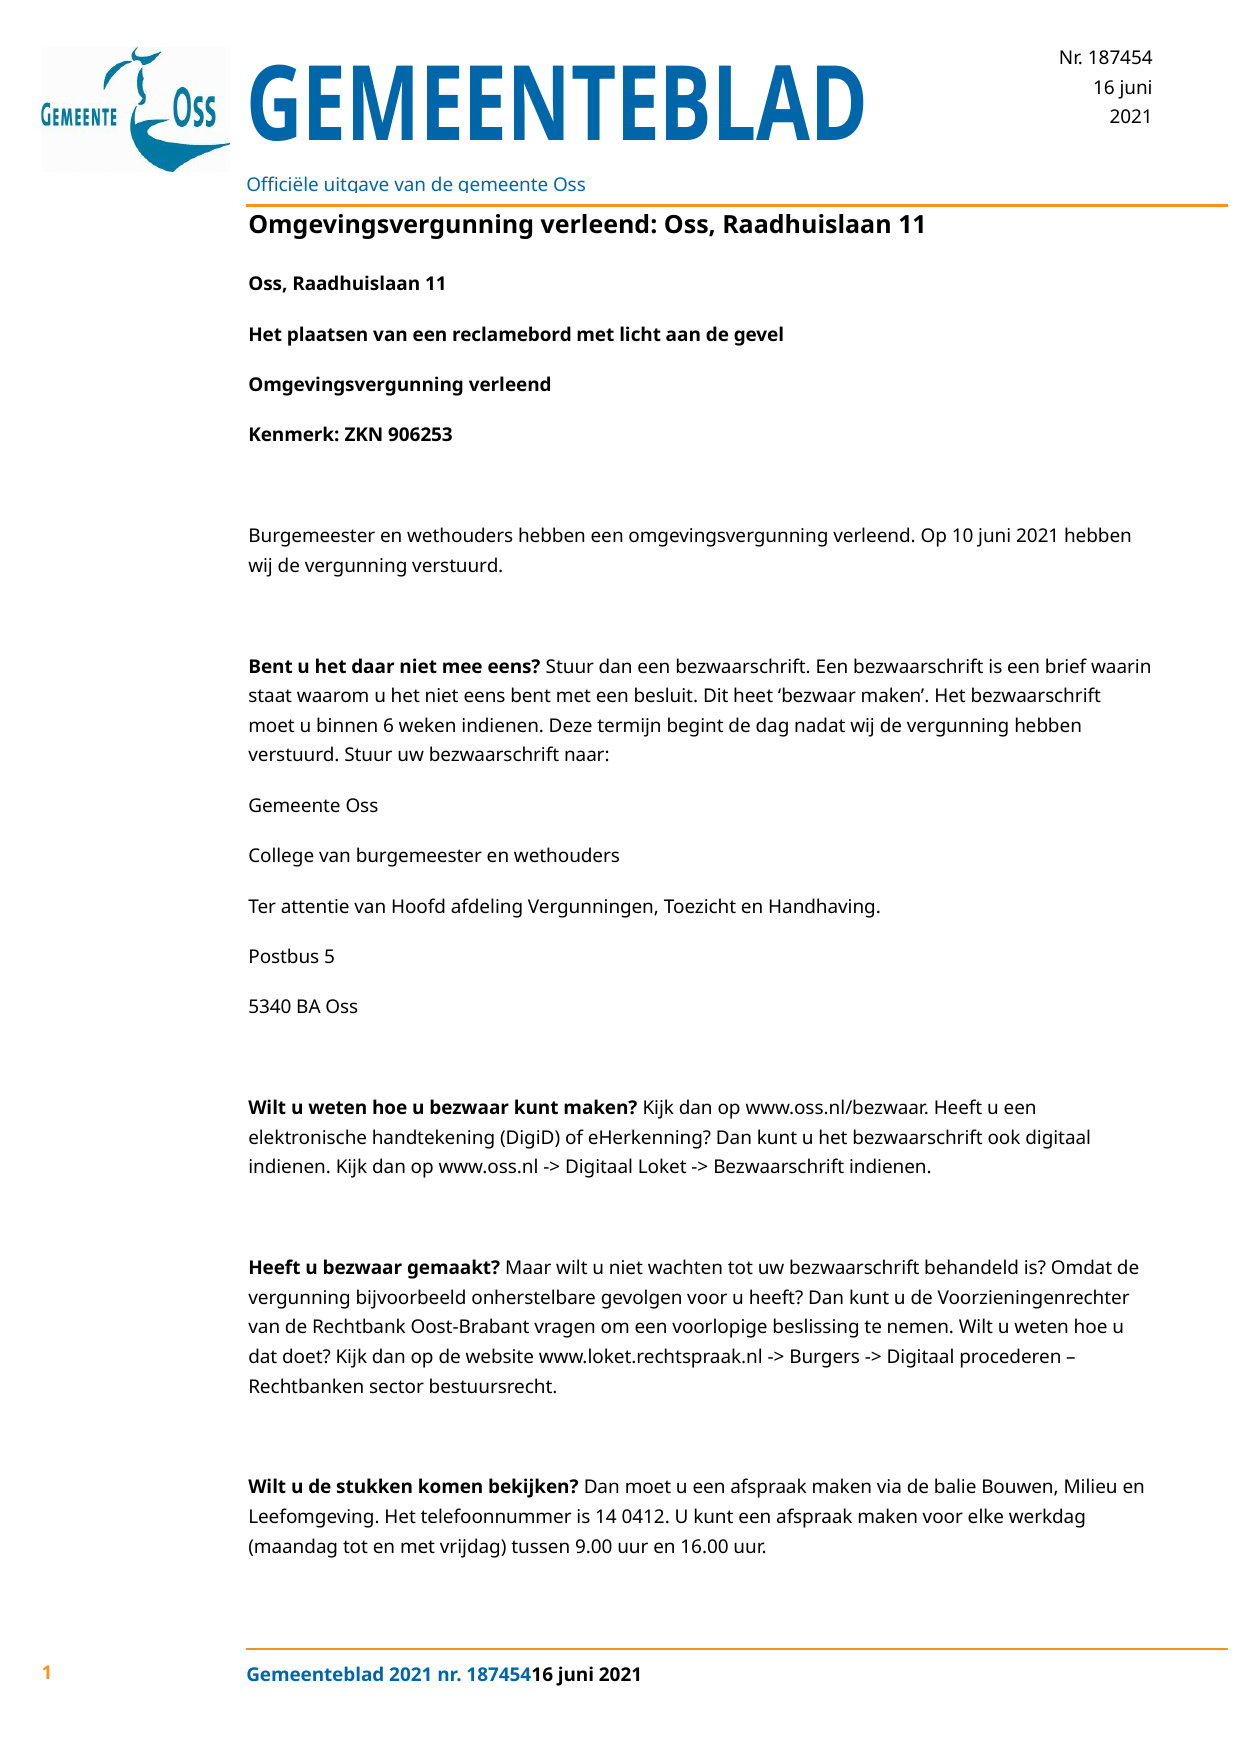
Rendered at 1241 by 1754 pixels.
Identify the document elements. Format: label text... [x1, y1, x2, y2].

text Omgevingsvergunning verleend [248, 371, 1152, 397]
text Bent u het daar niet mee eens? Stuur dan een bezwaarschrift. Een bezwaarschrift is een brief waarin staat waarom u het niet eens bent met een besluit. Dit heet ‘bezwaar maken’. Het bezwaarschrift moet u binnen 6 weken indienen. Deze termijn begint de dag nadat wij de vergunning hebben verstuurd. Stuur uw bezwaarschrift naar: [248, 653, 1152, 767]
text College van burgemeester en wethouders [248, 842, 1152, 868]
text Wilt u de stukken komen bekijken? Dan moet u een afspraak maken via de balie Bouwen, Milieu en Leefomgeving. Het telefoonnummer is 14 0412. U kunt een afspraak maken voor elke werkdag (maandag tot en met vrijdag) tussen 9.00 uur en 16.00 uur. [248, 1474, 1152, 1558]
picture [41, 47, 231, 172]
text Burgemeester en wethouders hebben een omgevingsvergunning verleend. Op 10 juni 2021 hebben wij de vergunning verstuurd. [248, 522, 1152, 578]
text Omgevingsvergunning verleend: Oss, Raadhuislaan 11 [248, 207, 1152, 241]
text Gemeente Oss [248, 792, 1152, 818]
text Wilt u weten hoe u bezwaar kunt maken? Kijk dan op www.oss.nl/bezwaar. Heeft u een elektronische handtekening (DigiD) of eHerkenning? Dan kunt u het bezwaarschrift ook digitaal indienen. Kijk dan op www.oss.nl -> Digitaal Loket -> Bezwaarschrift indienen. [248, 1094, 1152, 1179]
text Ter attentie van Hoofd afdeling Vergunningen, Toezicht en Handhaving. [248, 893, 1152, 918]
text Postbus 5 [248, 943, 1152, 969]
text Het plaatsen van een reclamebord met licht aan de gevel [248, 321, 1152, 346]
text Heeft u bezwaar gemaakt? Maar wilt u niet wachten tot uw bezwaarschrift behandeld is? Omdat de vergunning bijvoorbeeld onherstelbare gevolgen voor u heeft? Dan kunt u de Voorzieningenrechter van de Rechtbank Oost-Brabant vragen om een voorlopige beslissing te nemen. Wilt u weten hoe u dat doet? Kijk dan op de website www.loket.rechtspraak.nl -> Burgers -> Digitaal procederen – Rechtbanken sector bestuursrecht. [248, 1254, 1152, 1398]
text Oss, Raadhuislaan 11 [248, 270, 1152, 296]
text 5340 BA Oss [248, 994, 1152, 1019]
text Kenmerk: ZKN 906253 [248, 422, 1152, 447]
